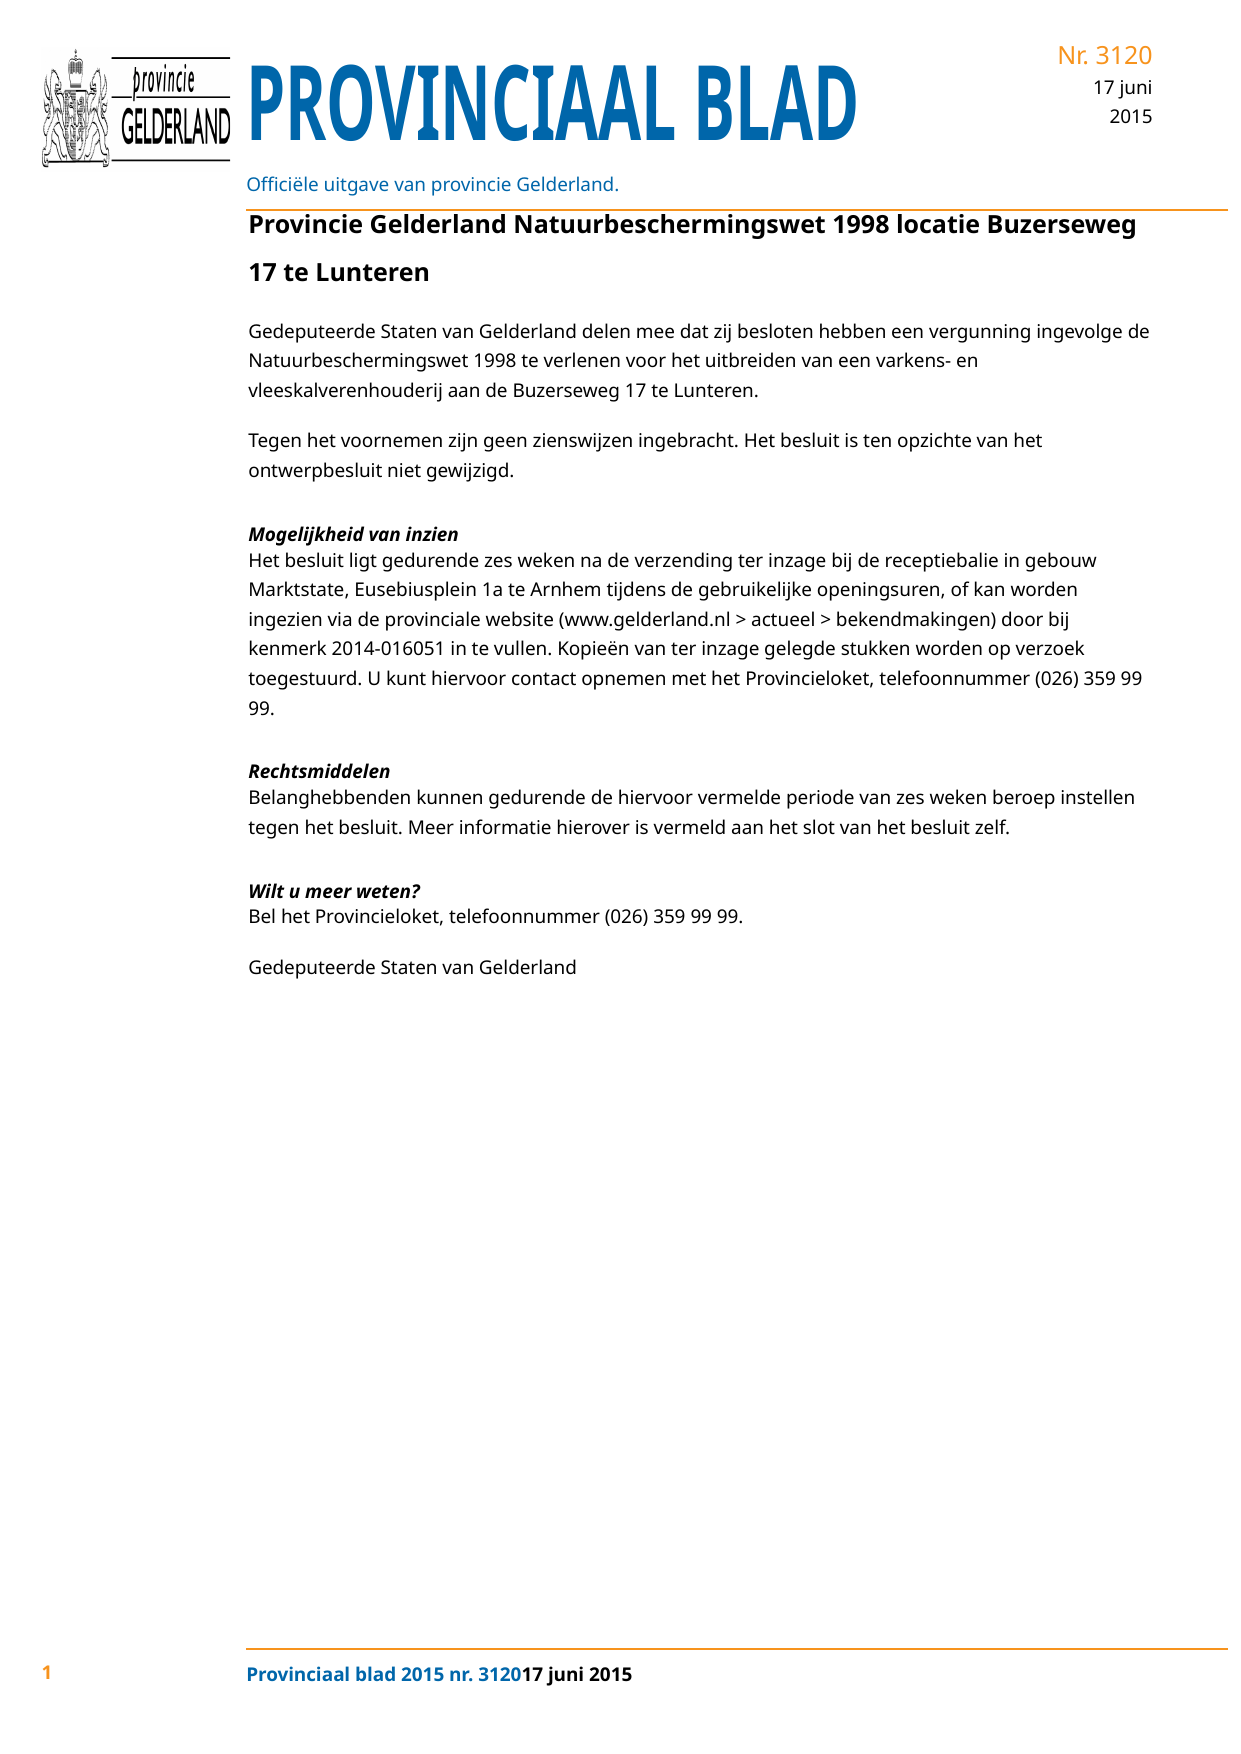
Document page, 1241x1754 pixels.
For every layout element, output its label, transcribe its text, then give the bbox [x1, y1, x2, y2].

text Het besluit ligt gedurende zes weken na de verzending ter inzage bij de receptiebalie in gebouw Marktstate, Eusebiusplein 1a te Arnhem tijdens de gebruikelijke openingsuren, of kan worden ingezien via de provinciale website (www.gelderland.nl > actueel > bekendmakingen) door bij kenmerk 2014-016051 in te vullen. Kopieën van ter inzage gelegde stukken worden op verzoek toegestuurd. U kunt hiervoor contact opnemen met het Provincieloket, telefoonnummer (026) 359 99 99. [248, 547, 1152, 720]
text Tegen het voornemen zijn geen zienswijzen ingebracht. Het besluit is ten opzichte van het ontwerpbesluit niet gewijzigd. [248, 427, 1152, 483]
text Gedeputeerde Staten van Gelderland delen mee dat zij besloten hebben een vergunning ingevolge de Natuurbeschermingswet 1998 te verlenen voor het uitbreiden van een varkens- en vleeskalverenhouderij aan de Buzerseweg 17 te Lunteren. [248, 318, 1152, 403]
picture [41, 47, 231, 172]
text Mogelijkheid van inzien [248, 521, 1152, 547]
text Rechtsmiddelen [248, 759, 1152, 784]
text Gedeputeerde Staten van Gelderland [248, 954, 1152, 980]
text Wilt u meer weten? [248, 878, 1152, 904]
text Provincie Gelderland Natuurbeschermingswet 1998 locatie Buzerseweg 17 te Lunteren [248, 211, 1152, 288]
text Bel het Provincieloket, telefoonnummer (026) 359 99 99. [248, 904, 1152, 929]
text Belanghebbenden kunnen gedurende de hiervoor vermelde periode van zes weken beroep instellen tegen het besluit. Meer informatie hierover is vermeld aan het slot van het besluit zelf. [248, 784, 1152, 840]
